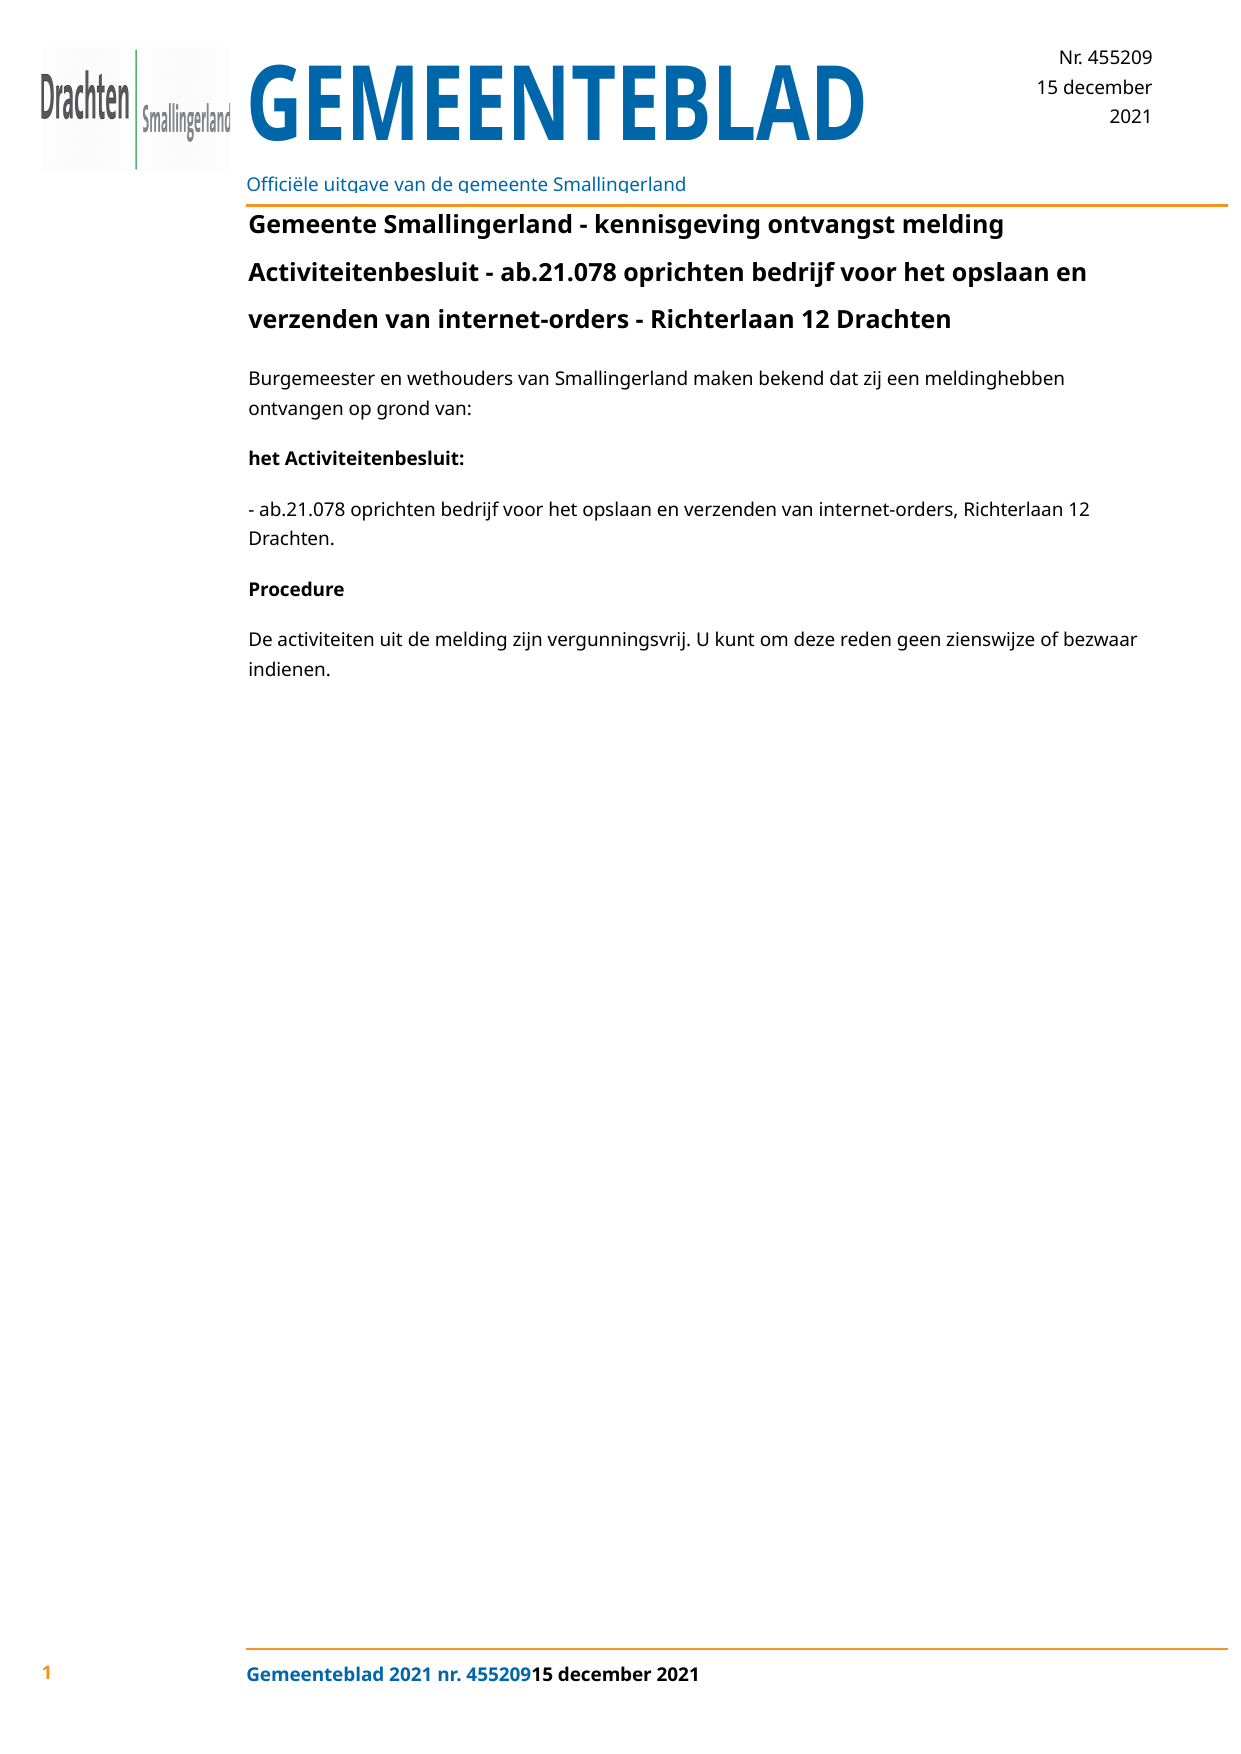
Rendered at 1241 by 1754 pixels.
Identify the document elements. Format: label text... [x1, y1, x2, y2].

text - ab.21.078 oprichten bedrijf voor het opslaan en verzenden van internet-orders, Richterlaan 12 Drachten. [248, 496, 1152, 551]
text Procedure [248, 576, 1152, 602]
text De activiteiten uit de melding zijn vergunningsvrij. U kunt om deze reden geen zienswijze of bezwaar indienen. [248, 626, 1152, 682]
text Gemeente Smallingerland - kennisgeving ontvangst melding Activiteitenbesluit - ab.21.078 oprichten bedrijf voor het opslaan en verzenden van internet-orders - Richterlaan 12 Drachten [248, 207, 1152, 336]
text Burgemeester en wethouders van Smallingerland maken bekend dat zij een meldinghebben ontvangen op grond van: [248, 366, 1152, 421]
text het Activiteitenbesluit: [248, 446, 1152, 471]
picture [41, 47, 231, 172]
